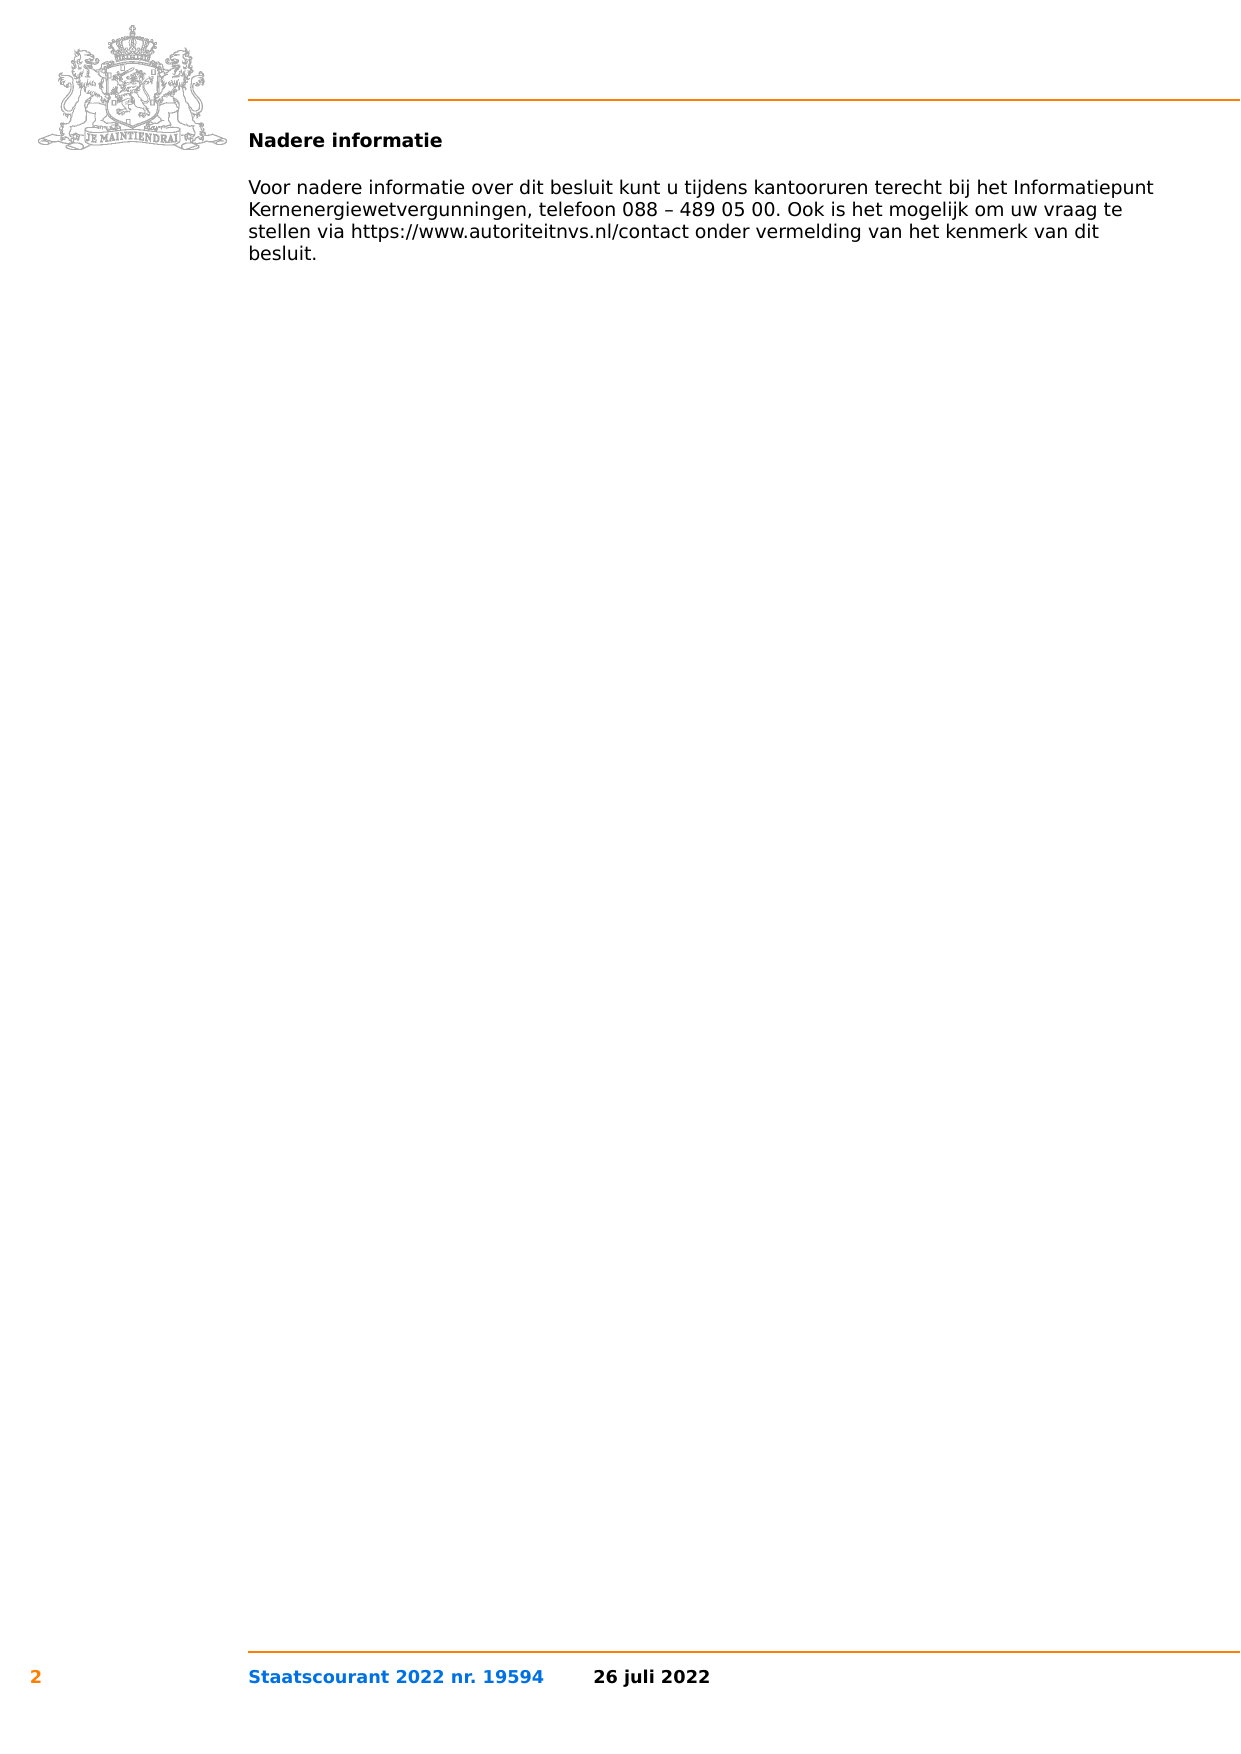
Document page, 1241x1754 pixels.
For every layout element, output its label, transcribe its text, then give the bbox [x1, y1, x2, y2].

picture [38, 25, 227, 150]
text Voor nadere informatie over dit besluit kunt u tijdens kantooruren terecht bij het Informatiepunt Kernenergiewetvergunningen, telefoon 088 – 489 05 00. Ook is het mogelijk om uw vraag te stellen via https://www.autoriteitnvs.nl/contact onder vermelding van het kenmerk van dit besluit. [248, 177, 1163, 265]
subtitle Nadere informatie [248, 130, 1163, 152]
